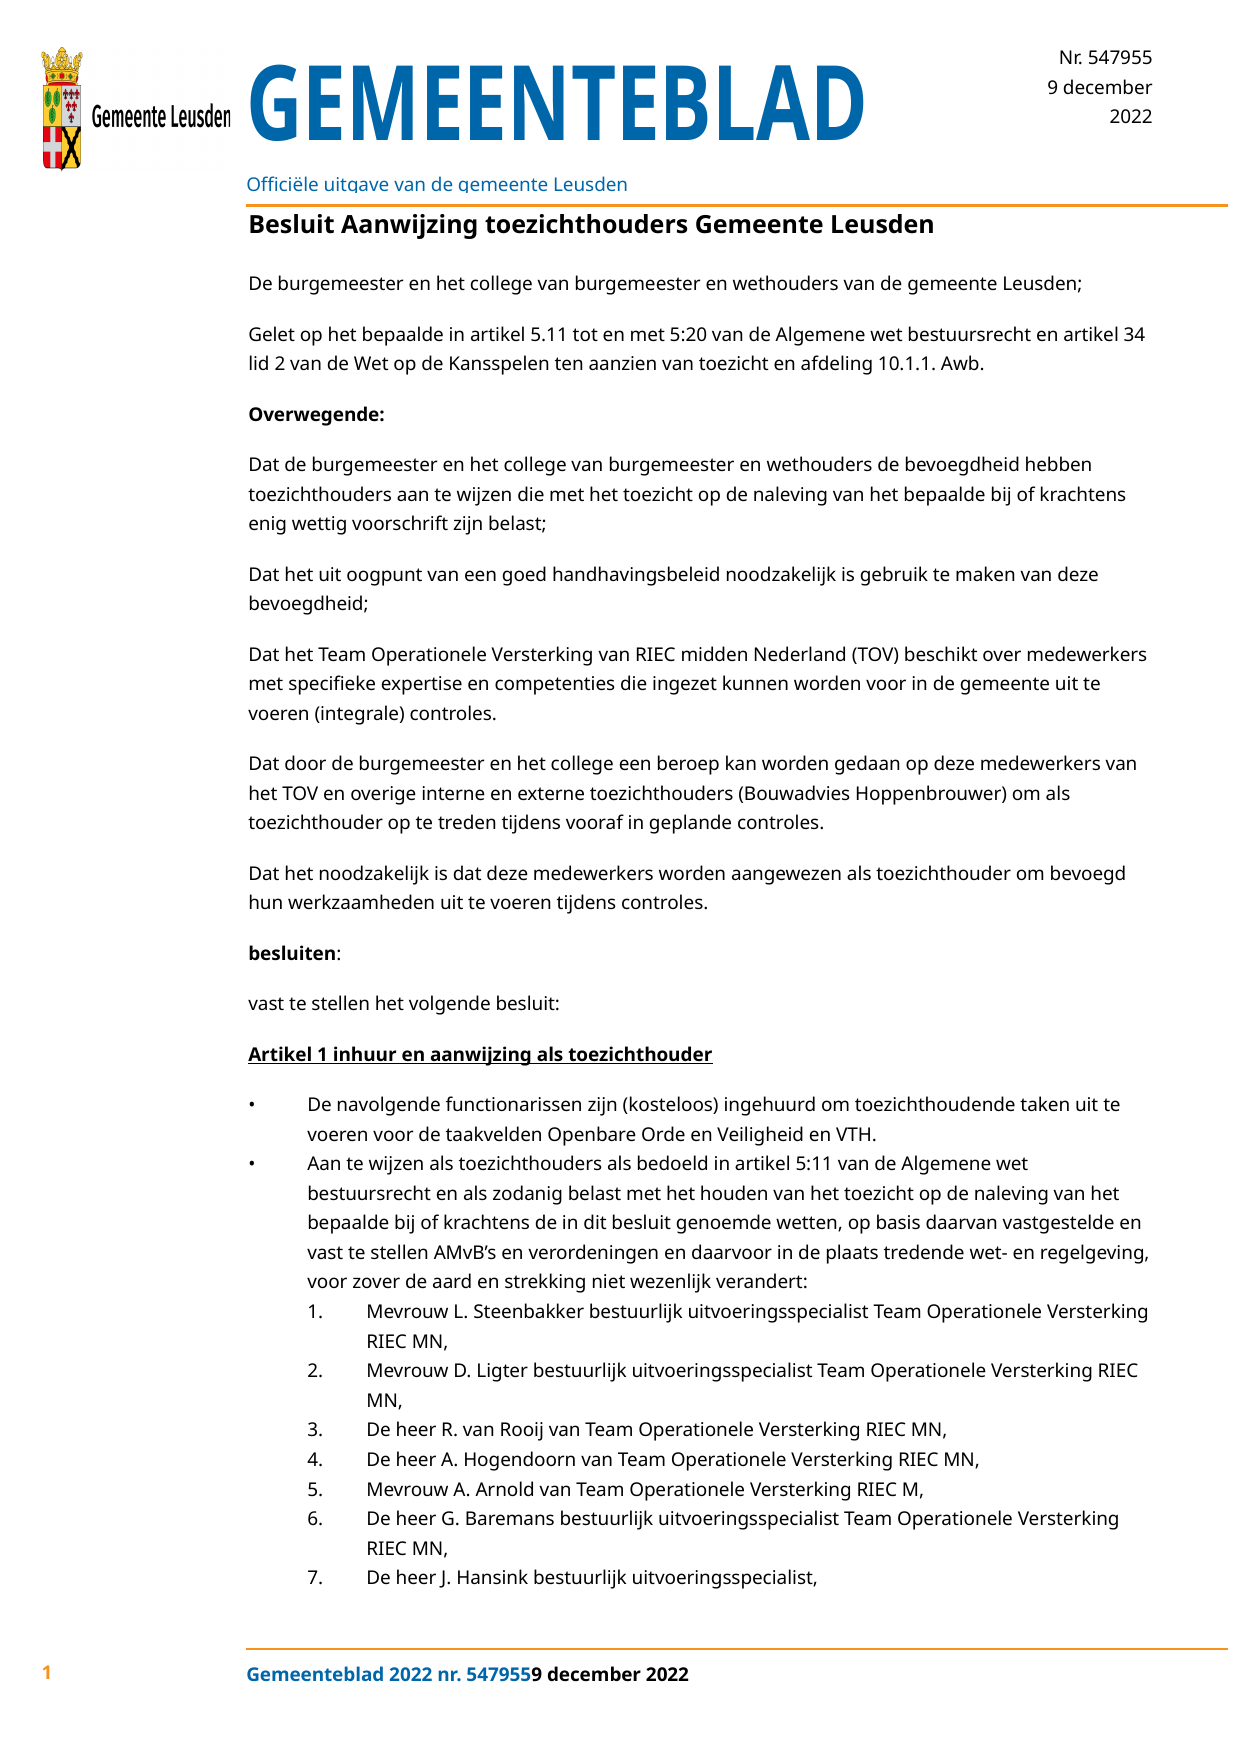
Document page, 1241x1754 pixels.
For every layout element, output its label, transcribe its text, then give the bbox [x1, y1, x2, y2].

text Besluit Aanwijzing toezichthouders Gemeente Leusden [248, 207, 1152, 241]
text Overwegende: [248, 401, 1152, 426]
text Dat het Team Operationele Versterking van RIEC midden Nederland (TOV) beschikt over medewerkers met specifieke expertise en competenties die ingezet kunnen worden voor in de gemeente uit te voeren (integrale) controles. [248, 641, 1152, 726]
list De heer R. van Rooij van Team Operationele Versterking RIEC MN, [307, 1417, 1152, 1442]
list De navolgende functionarissen zijn (kosteloos) ingehuurd om toezichthoudende taken uit te voeren voor de taakvelden Openbare Orde en Veiligheid en VTH. [248, 1091, 1152, 1146]
text De burgemeester en het college van burgemeester en wethouders van de gemeente Leusden; [248, 270, 1152, 296]
picture [41, 47, 231, 172]
list Mevrouw L. Steenbakker bestuurlijk uitvoeringsspecialist Team Operationele Versterking RIEC MN, [307, 1298, 1152, 1353]
list De heer G. Baremans bestuurlijk uitvoeringsspecialist Team Operationele Versterking RIEC MN, [307, 1505, 1152, 1561]
text vast te stellen het volgende besluit: [248, 990, 1152, 1016]
list Mevrouw D. Ligter bestuurlijk uitvoeringsspecialist Team Operationele Versterking RIEC MN, [307, 1357, 1152, 1413]
text Dat het noodzakelijk is dat deze medewerkers worden aangewezen als toezichthouder om bevoegd hun werkzaamheden uit te voeren tijdens controles. [248, 860, 1152, 915]
list Aan te wijzen als toezichthouders als bedoeld in artikel 5:11 van de Algemene wet bestuursrecht en als zodanig belast met het houden van het toezicht op de naleving van het bepaalde bij of krachtens de in dit besluit genoemde wetten, op basis daarvan vastgestelde en vast te stellen AMvB’s en verordeningen en daarvoor in de plaats tredende wet- en regelgeving, voor zover de aard en strekking niet wezenlijk verandert: [248, 1150, 1152, 1294]
text besluiten: [248, 940, 1152, 966]
list De heer A. Hogendoorn van Team Operationele Versterking RIEC MN, [307, 1446, 1152, 1472]
text Dat de burgemeester en het college van burgemeester en wethouders de bevoegdheid hebben toezichthouders aan te wijzen die met het toezicht op de naleving van het bepaalde bij of krachtens enig wettig voorschrift zijn belast; [248, 451, 1152, 536]
list De heer J. Hansink bestuurlijk uitvoeringsspecialist, [307, 1564, 1152, 1590]
text Gelet op het bepaalde in artikel 5.11 tot en met 5:20 van de Algemene wet bestuursrecht en artikel 34 lid 2 van de Wet op de Kansspelen ten aanzien van toezicht en afdeling 10.1.1. Awb. [248, 321, 1152, 376]
text Dat het uit oogpunt van een goed handhavingsbeleid noodzakelijk is gebruik te maken van deze bevoegdheid; [248, 561, 1152, 616]
list Mevrouw A. Arnold van Team Operationele Versterking RIEC M, [307, 1476, 1152, 1501]
text Artikel 1 inhuur en aanwijzing als toezichthouder [248, 1041, 1152, 1066]
text Dat door de burgemeester en het college een beroep kan worden gedaan op deze medewerkers van het TOV en overige interne en externe toezichthouders (Bouwadvies Hoppenbrouwer) om als toezichthouder op te treden tijdens vooraf in geplande controles. [248, 750, 1152, 835]
